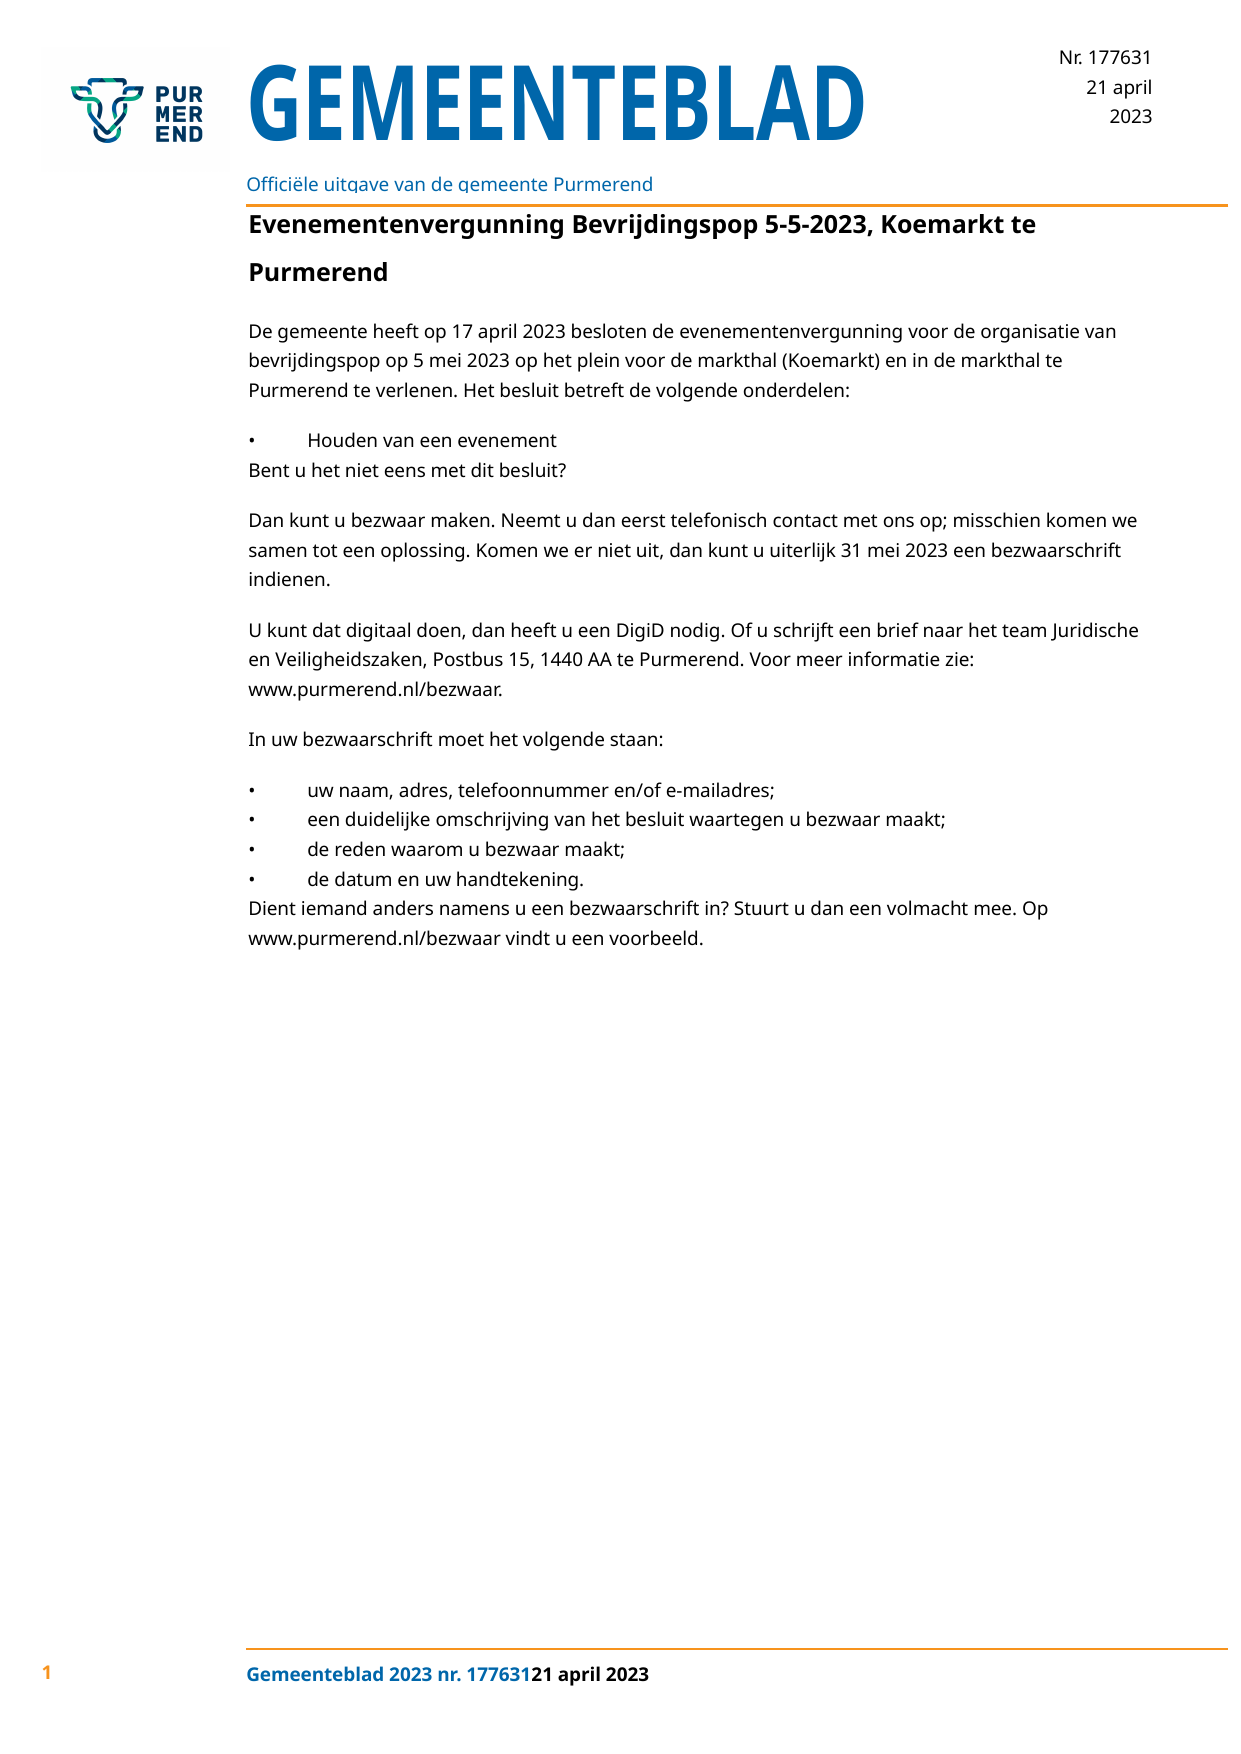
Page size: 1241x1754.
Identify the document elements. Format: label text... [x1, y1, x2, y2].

text De gemeente heeft op 17 april 2023 besloten de evenementenvergunning voor de organisatie van bevrijdingspop op 5 mei 2023 op het plein voor de markthal (Koemarkt) en in de markthal te Purmerend te verlenen. Het besluit betreft de volgende onderdelen: [248, 318, 1152, 403]
list de reden waarom u bezwaar maakt; [248, 836, 1152, 862]
text U kunt dat digitaal doen, dan heeft u een DigiD nodig. Of u schrijft een brief naar het team Juridische en Veiligheidszaken, Postbus 15, 1440 AA te Purmerend. Voor meer informatie zie: www.purmerend.nl/bezwaar. [248, 617, 1152, 702]
text Dan kunt u bezwaar maken. Neemt u dan eerst telefonisch contact met ons op; misschien komen we samen tot een oplossing. Komen we er niet uit, dan kunt u uiterlijk 31 mei 2023 een bezwaarschrift indienen. [248, 507, 1152, 592]
text In uw bezwaarschrift moet het volgende staan: [248, 727, 1152, 752]
picture [41, 47, 231, 172]
list de datum en uw handtekening. [248, 866, 1152, 892]
list uw naam, adres, telefoonnummer en/of e-mailadres; [248, 777, 1152, 803]
text Evenementenvergunning Bevrijdingspop 5-5-2023, Koemarkt te Purmerend [248, 207, 1152, 288]
list een duidelijke omschrijving van het besluit waartegen u bezwaar maakt; [248, 807, 1152, 832]
text Bent u het niet eens met dit besluit? [248, 457, 1152, 483]
text Dient iemand anders namens u een bezwaarschrift in? Stuurt u dan een volmacht mee. Op www.purmerend.nl/bezwaar vindt u een voorbeeld. [248, 895, 1152, 951]
list Houden van een evenement [248, 427, 1152, 453]
